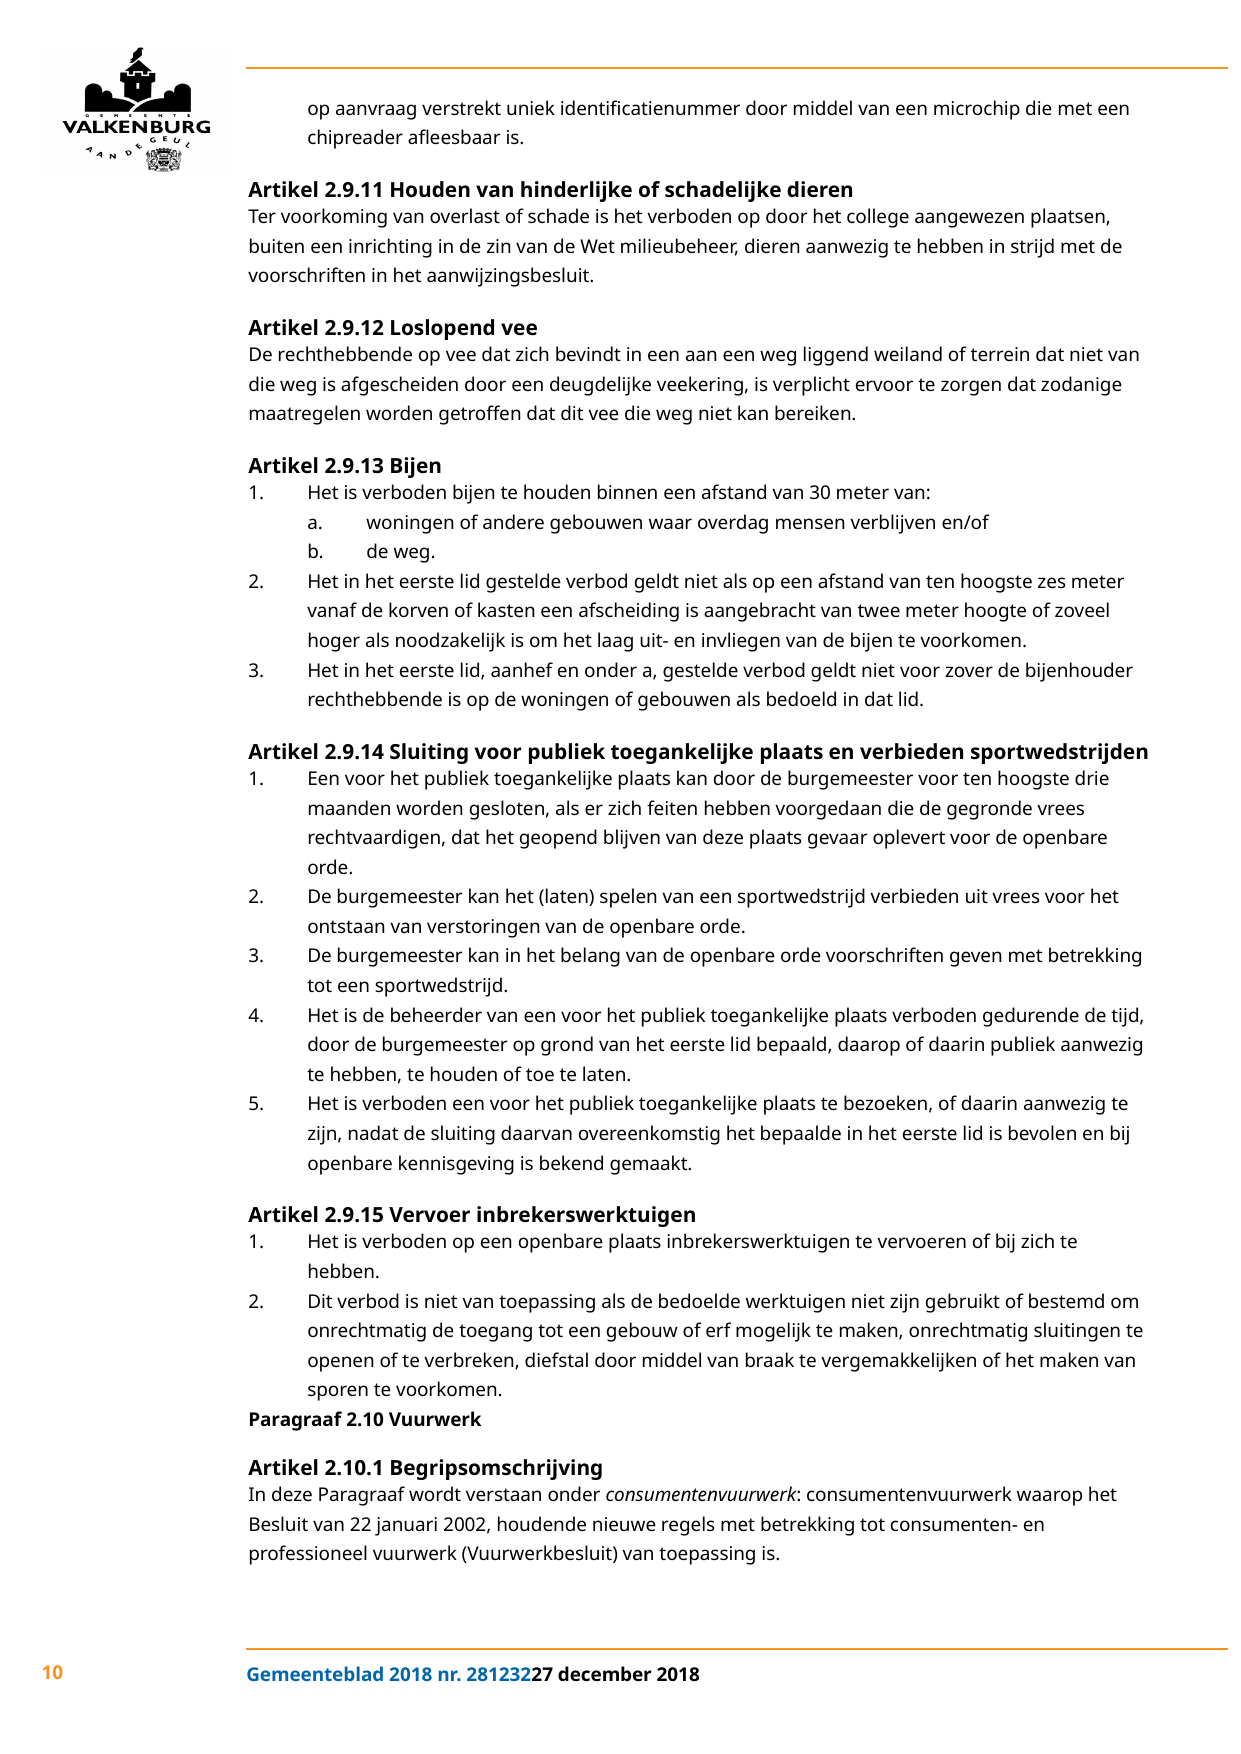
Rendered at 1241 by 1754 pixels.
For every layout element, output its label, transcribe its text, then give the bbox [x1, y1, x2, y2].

list Een voor het publiek toegankelijke plaats kan door de burgemeester voor ten hoogste drie maanden worden gesloten, als er zich feiten hebben voorgedaan die de gegronde vrees rechtvaardigen, dat het geopend blijven van deze plaats gevaar oplevert voor de openbare orde. [248, 765, 1152, 880]
text Artikel 2.9.11 Houden van hinderlijke of schadelijke dieren [248, 175, 1152, 203]
list Dit verbod is niet van toepassing als de bedoelde werktuigen niet zijn gebruikt of bestemd om onrechtmatig de toegang tot een gebouw of erf mogelijk te maken, onrechtmatig sluitingen te openen of te verbreken, diefstal door middel van braak te vergemakkelijken of het maken van sporen te voorkomen. [248, 1288, 1152, 1402]
text Artikel 2.9.15 Vervoer inbrekerswerktuigen [248, 1200, 1152, 1229]
text De rechthebbende op vee dat zich bevindt in een aan een weg liggend weiland of terrein dat niet van die weg is afgescheiden door een deugdelijke veekering, is verplicht ervoor te zorgen dat zodanige maatregelen worden getroffen dat dit vee die weg niet kan bereiken. [248, 341, 1152, 426]
text Ter voorkoming van overlast of schade is het verboden op door het college aangewezen plaatsen, buiten een inrichting in de zin van de Wet milieubeheer, dieren aanwezig te hebben in strijd met de voorschriften in het aanwijzingsbesluit. [248, 203, 1152, 288]
list De burgemeester kan het (laten) spelen van een sportwedstrijd verbieden uit vrees voor het ontstaan van verstoringen van de openbare orde. [248, 883, 1152, 939]
list de weg. [307, 538, 1152, 564]
list De burgemeester kan in het belang van de openbare orde voorschriften geven met betrekking tot een sportwedstrijd. [248, 943, 1152, 998]
list Het is verboden een voor het publiek toegankelijke plaats te bezoeken, of daarin aanwezig te zijn, nadat de sluiting daarvan overeenkomstig het bepaalde in het eerste lid is bevolen en bij openbare kennisgeving is bekend gemaakt. [248, 1091, 1152, 1176]
list woningen of andere gebouwen waar overdag mensen verblijven en/of [307, 509, 1152, 534]
list op aanvraag verstrekt uniek identificatienummer door middel van een microchip die met een chipreader afleesbaar is. [248, 95, 1152, 150]
list Het in het eerste lid gestelde verbod geldt niet als op een afstand van ten hoogste zes meter vanaf de korven of kasten een afscheiding is aangebracht van twee meter hoogte of zoveel hoger als noodzakelijk is om het laag uit- en invliegen van de bijen te voorkomen. [248, 568, 1152, 653]
list Het is verboden bijen te houden binnen een afstand van 30 meter van: [248, 479, 1152, 505]
text Paragraaf 2.10 Vuurwerk [248, 1406, 1152, 1432]
list Het is de beheerder van een voor het publiek toegankelijke plaats verboden gedurende de tijd, door de burgemeester op grond van het eerste lid bepaald, daarop of daarin publiek aanwezig te hebben, te houden of toe te laten. [248, 1002, 1152, 1087]
text Artikel 2.9.14 Sluiting voor publiek toegankelijke plaats en verbieden sportwedstrijden [248, 737, 1152, 765]
text Artikel 2.10.1 Begripsomschrijving [248, 1453, 1152, 1481]
text Artikel 2.9.13 Bijen [248, 451, 1152, 479]
list Het in het eerste lid, aanhef en onder a, gestelde verbod geldt niet voor zover de bijenhouder rechthebbende is op de woningen of gebouwen als bedoeld in dat lid. [248, 657, 1152, 712]
text In deze Paragraaf wordt verstaan onder consumentenvuurwerk: consumentenvuurwerk waarop het Besluit van 22 januari 2002, houdende nieuwe regels met betrekking tot consumenten- en professioneel vuurwerk (Vuurwerkbesluit) van toepassing is. [248, 1481, 1152, 1566]
picture [41, 47, 231, 172]
text Artikel 2.9.12 Loslopend vee [248, 313, 1152, 341]
list Het is verboden op een openbare plaats inbrekerswerktuigen te vervoeren of bij zich te hebben. [248, 1229, 1152, 1284]
